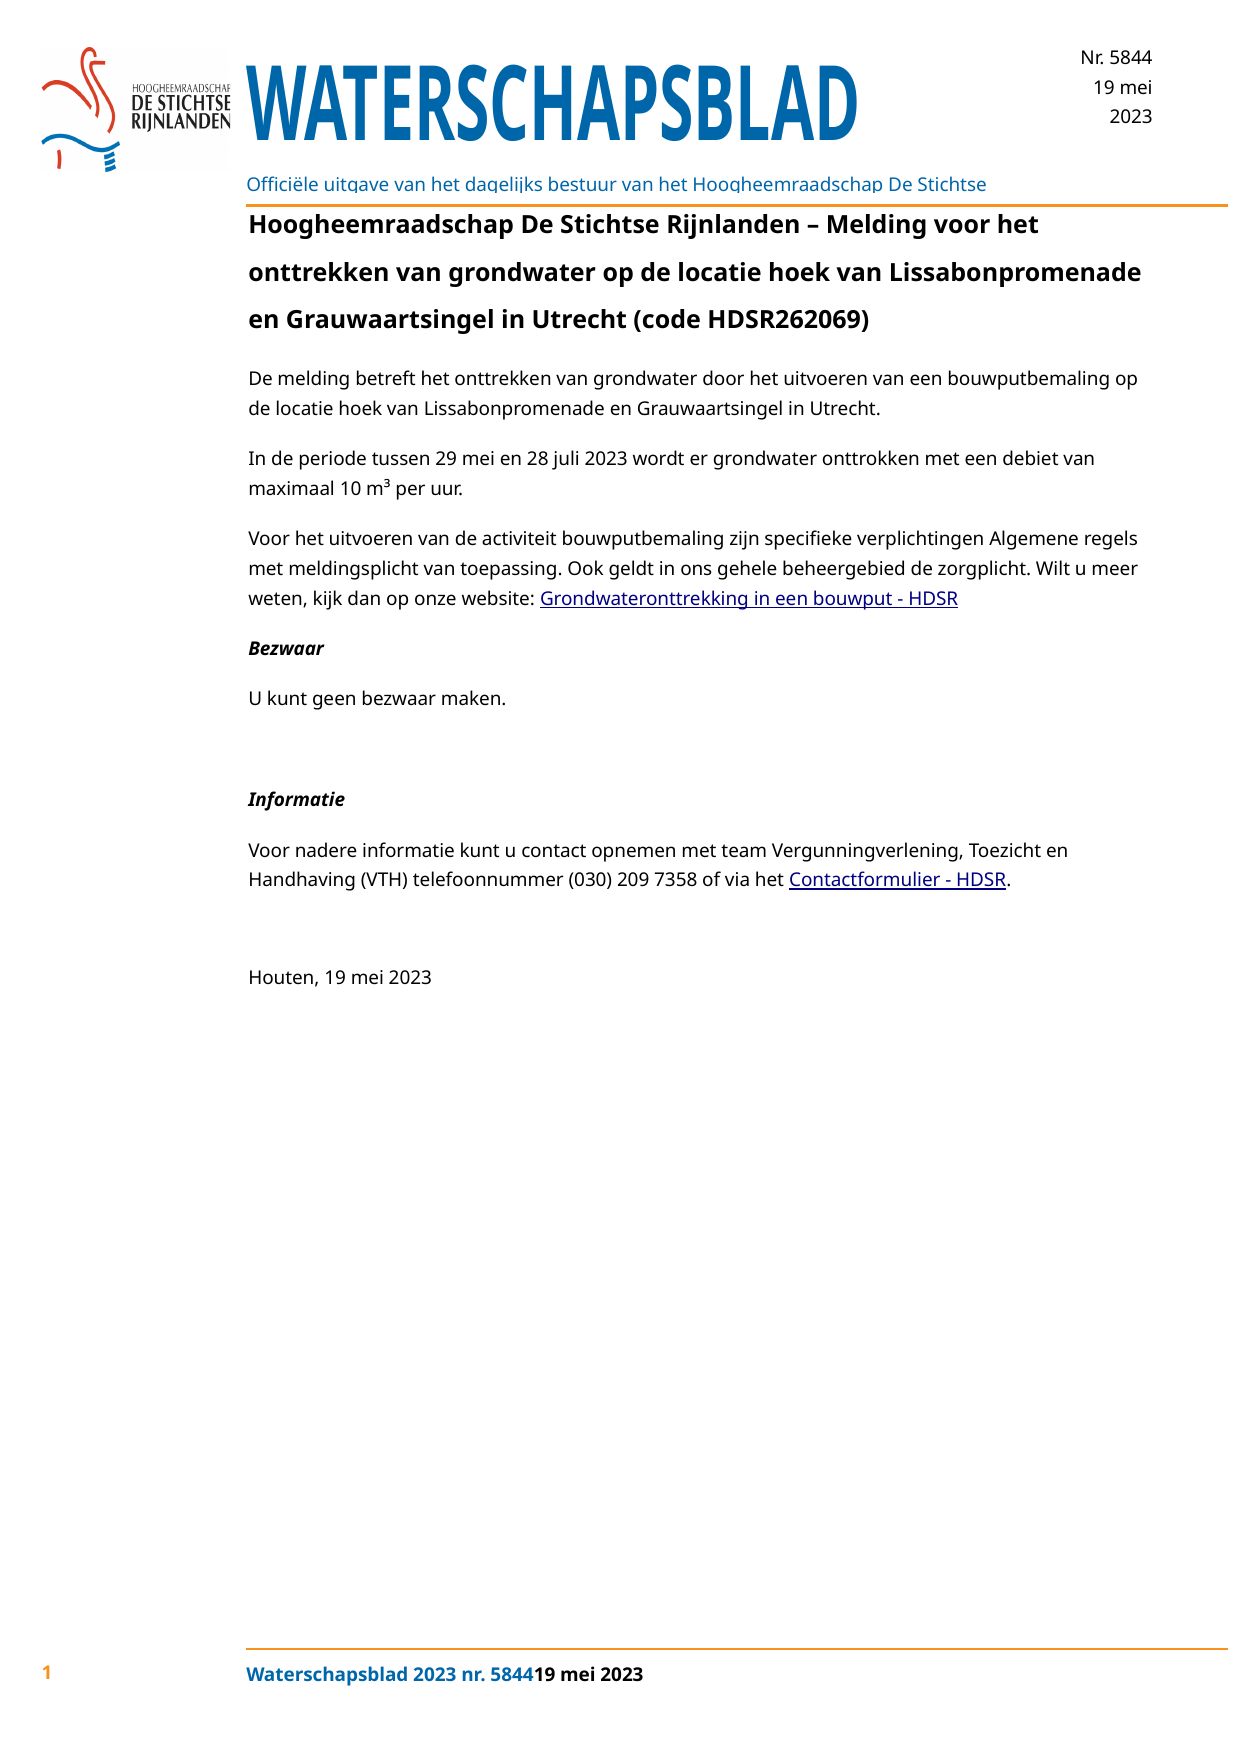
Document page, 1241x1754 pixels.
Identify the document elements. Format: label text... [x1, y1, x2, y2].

text Voor nadere informatie kunt u contact opnemen met team Vergunningverlening, Toezicht en Handhaving (VTH) telefoonnummer (030) 209 7358 of via het Contactformulier - HDSR. [248, 837, 1152, 892]
text U kunt geen bezwaar maken. [248, 686, 1152, 711]
text Voor het uitvoeren van de activiteit bouwputbemaling zijn specifieke verplichtingen Algemene regels met meldingsplicht van toepassing. Ook geldt in ons gehele beheergebied de zorgplicht. Wilt u meer weten, kijk dan op onze website: Grondwateronttrekking in een bouwput - HDSR [248, 526, 1152, 610]
text De melding betreft het onttrekken van grondwater door het uitvoeren van een bouwputbemaling op de locatie hoek van Lissabonpromenade en Grauwaartsingel in Utrecht. [248, 366, 1152, 421]
picture [41, 47, 231, 172]
text Informatie [248, 786, 1152, 812]
text Bezwaar [248, 635, 1152, 661]
text In de periode tussen 29 mei en 28 juli 2023 wordt er grondwater onttrokken met een debiet van maximaal 10 m³ per uur. [248, 446, 1152, 501]
text Houten, 19 mei 2023 [248, 964, 1152, 990]
text Hoogheemraadschap De Stichtse Rijnlanden – Melding voor het onttrekken van grondwater op de locatie hoek van Lissabonpromenade en Grauwaartsingel in Utrecht (code HDSR262069) [248, 207, 1152, 336]
